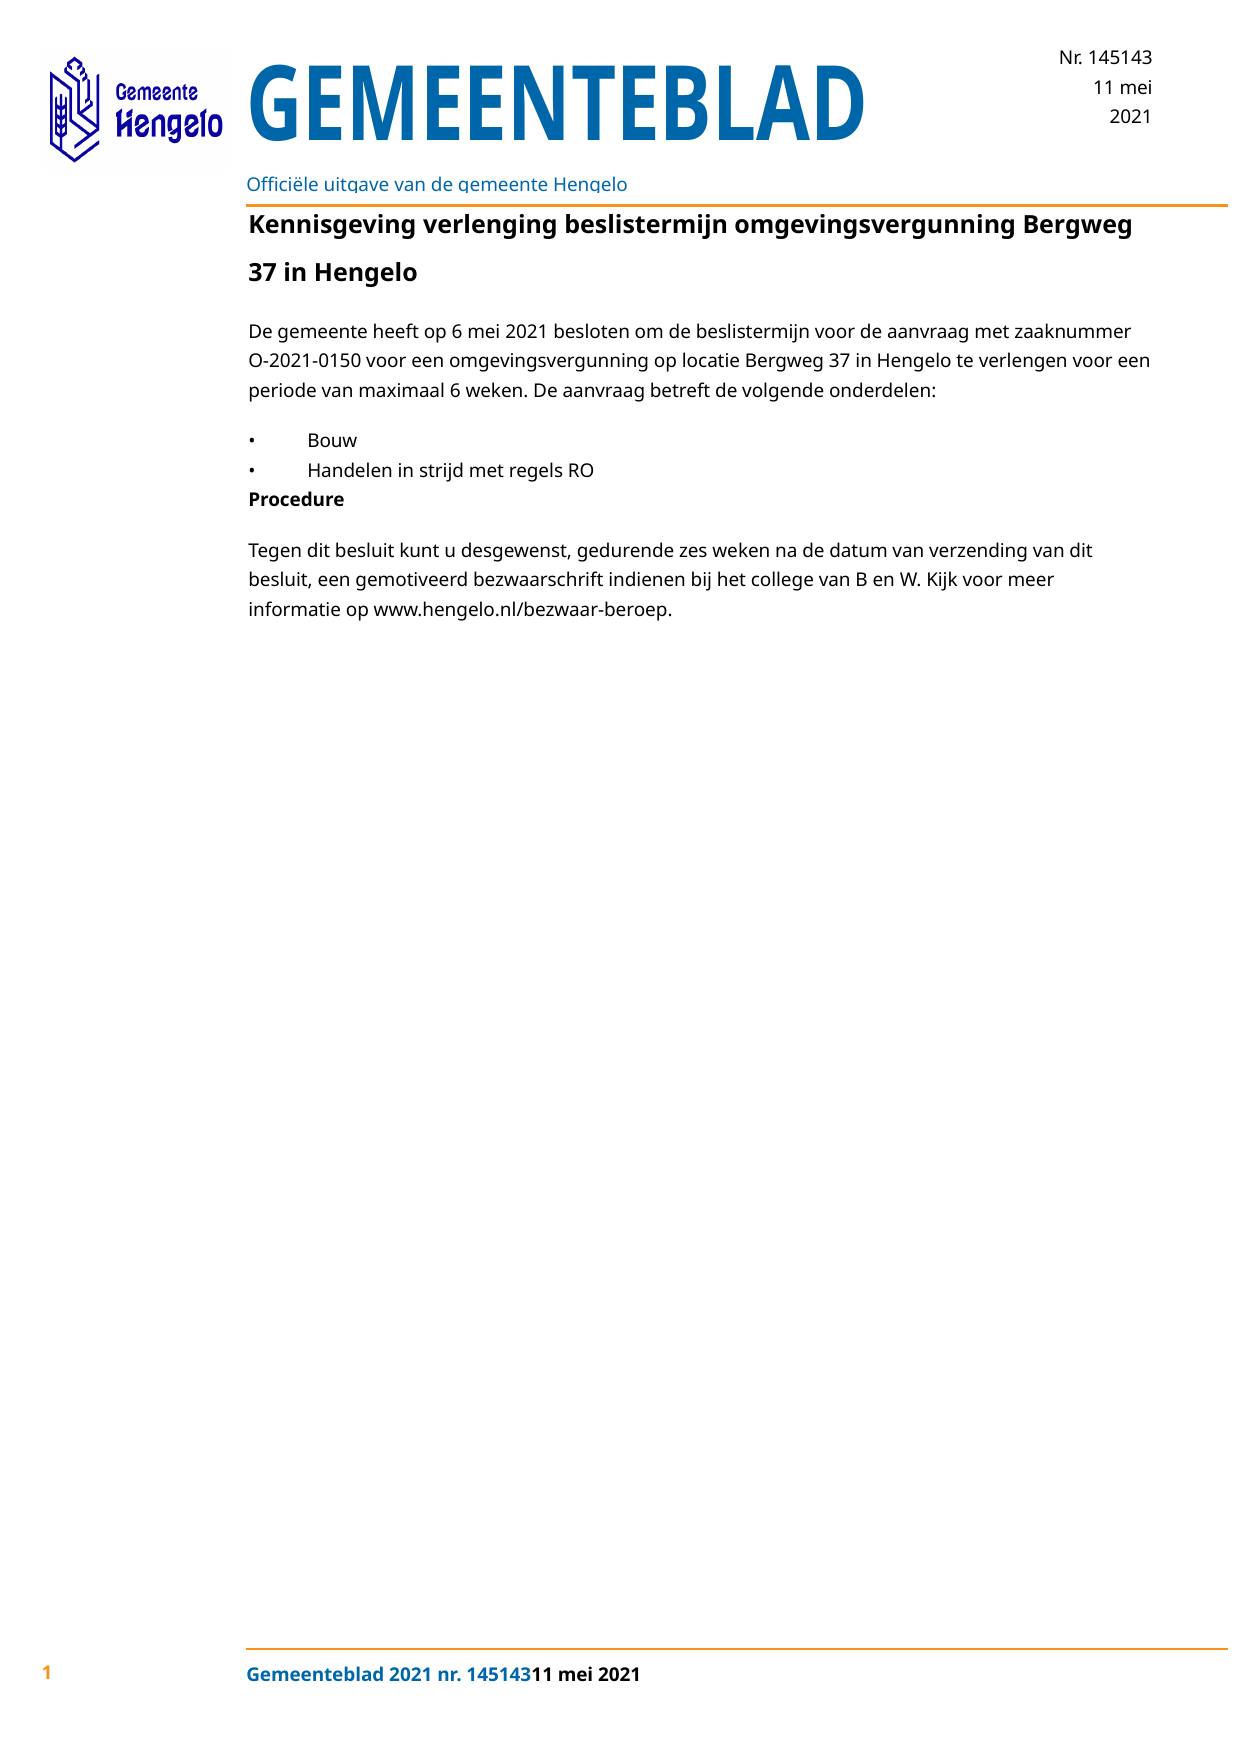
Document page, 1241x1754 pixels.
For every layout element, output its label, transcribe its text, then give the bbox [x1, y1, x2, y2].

text Tegen dit besluit kunt u desgewenst, gedurende zes weken na de datum van verzending van dit besluit, een gemotiveerd bezwaarschrift indienen bij het college van B en W. Kijk voor meer informatie op www.hengelo.nl/bezwaar-beroep. [248, 537, 1152, 622]
list Handelen in strijd met regels RO [248, 457, 1152, 483]
picture [41, 47, 231, 172]
text Kennisgeving verlenging beslistermijn omgevingsvergunning Bergweg 37 in Hengelo [248, 207, 1152, 288]
text De gemeente heeft op 6 mei 2021 besloten om de beslistermijn voor de aanvraag met zaaknummer O-2021-0150 voor een omgevingsvergunning op locatie Bergweg 37 in Hengelo te verlengen voor een periode van maximaal 6 weken. De aanvraag betreft de volgende onderdelen: [248, 318, 1152, 403]
list Bouw [248, 427, 1152, 453]
text Procedure [248, 487, 1152, 512]
